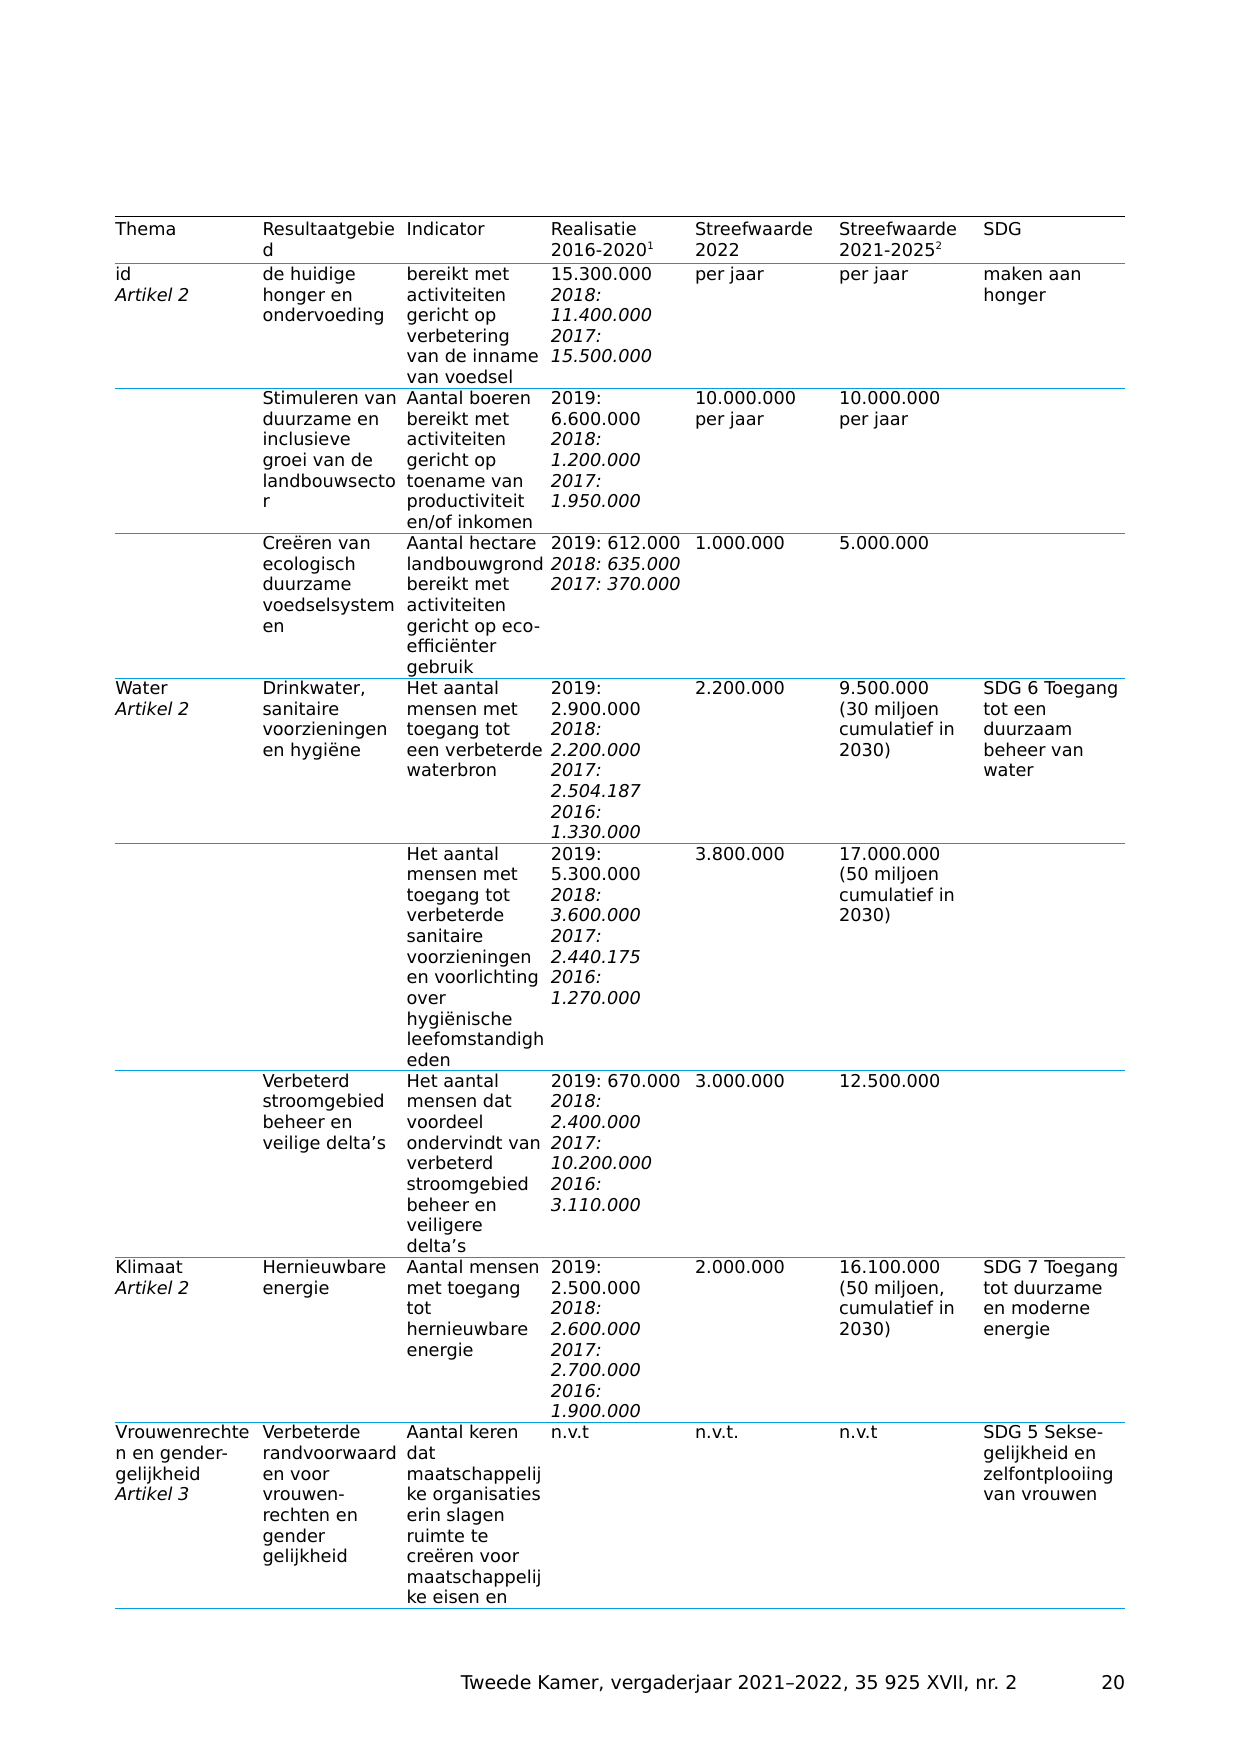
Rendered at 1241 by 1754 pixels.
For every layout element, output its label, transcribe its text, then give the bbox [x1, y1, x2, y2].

table_cell Het aantal mensen dat voordeel ondervindt van verbeterd stroomgebied beheer en veiligere delta’s [404, 1071, 548, 1256]
table_cell Streefwaarde 2022 [692, 217, 836, 263]
table_cell Aantal keren dat maatschappelijke organisaties erin slagen ruimte te creëren voor maatschappelijke eisen en [404, 1423, 548, 1608]
table_cell 2019: 5.300.000 2018: 3.600.000 2017: 2.440.175 2016: 1.270.000 [548, 844, 692, 1070]
table_cell Aantal boeren bereikt met activiteiten gericht op toename van productiviteit en/of inkomen [404, 389, 548, 532]
table_cell 2019: 6.600.000 2018: 1.200.000 2017: 1.950.000 [548, 389, 692, 532]
table_cell Klimaat Artikel 2 [115, 1258, 259, 1422]
table_cell 10.000.000 per jaar [836, 389, 980, 532]
table_cell Thema [115, 217, 259, 263]
table_cell Creëren van ecologisch duurzame voedselsystemen [259, 534, 403, 677]
table_cell 9.500.000 (30 miljoen cumulatief in 2030) [836, 679, 980, 843]
table_cell Hernieuwbare energie [259, 1258, 403, 1422]
table_cell SDG 5 Sekse-gelijkheid en zelfontplooiing van vrouwen [980, 1423, 1125, 1608]
table_cell 12.500.000 [836, 1071, 980, 1256]
table_cell per jaar [692, 264, 836, 388]
table_cell 3.000.000 [692, 1071, 836, 1256]
table_cell maken aan honger [980, 264, 1125, 388]
table_cell SDG 7 Toegang tot duurzame en moderne energie [980, 1258, 1125, 1422]
table_cell n.v.t. [692, 1423, 836, 1608]
table_cell Stimuleren van duurzame en inclusieve groei van de landbouwsector [259, 389, 403, 532]
table_cell [115, 389, 259, 532]
table_cell n.v.t [548, 1423, 692, 1608]
table_cell [115, 844, 259, 1070]
table_cell 2019: 2.900.000 2018: 2.200.000 2017: 2.504.187 2016: 1.330.000 [548, 679, 692, 843]
table_cell per jaar [836, 264, 980, 388]
table_cell 15.300.000 2018: 11.400.000 2017: 15.500.000 [548, 264, 692, 388]
table_cell Vrouwenrechten en gender-gelijkheid Artikel 3 [115, 1423, 259, 1608]
table_cell [980, 844, 1125, 1070]
table_cell 2.000.000 [692, 1258, 836, 1422]
table_cell Indicator [404, 217, 548, 263]
table_cell [980, 534, 1125, 677]
table_cell Het aantal mensen met toegang tot een verbeterde waterbron [404, 679, 548, 843]
table_cell id Artikel 2 [115, 264, 259, 388]
table_cell Het aantal mensen met toegang tot verbeterde sanitaire voorzieningen en voorlichting over hygiënische leefomstandigheden [404, 844, 548, 1070]
table_cell [980, 1071, 1125, 1256]
table_cell [980, 389, 1125, 532]
table_cell [115, 534, 259, 677]
table_header Tabel 2 Indicatoren en streefwaarden Ontwikkelingssamenwerking [115, 191, 1125, 216]
table_cell Drinkwater, sanitaire voorzieningen en hygiëne [259, 679, 403, 843]
table_cell SDG [980, 217, 1125, 263]
table_cell Streefwaarde 2021-20252 [836, 217, 980, 263]
table_cell Resultaatgebied [259, 217, 403, 263]
table_cell 2019: 670.000 2018: 2.400.000 2017: 10.200.000 2016: 3.110.000 [548, 1071, 692, 1256]
table_cell Verbeterd stroomgebied beheer en veilige delta’s [259, 1071, 403, 1256]
table_cell Aantal hectare landbouwgrond bereikt met activiteiten gericht op eco-efficiënter gebruik [404, 534, 548, 677]
table_cell [115, 1071, 259, 1256]
table_cell Verbeterde randvoorwaarden voor vrouwen-rechten en gender gelijkheid [259, 1423, 403, 1608]
table_cell Water Artikel 2 [115, 679, 259, 843]
table_cell 2.200.000 [692, 679, 836, 843]
table_cell 1.000.000 [692, 534, 836, 677]
table_cell 10.000.000 per jaar [692, 389, 836, 532]
table_cell n.v.t [836, 1423, 980, 1608]
table_cell 5.000.000 [836, 534, 980, 677]
table_cell 16.100.000 (50 miljoen, cumulatief in 2030) [836, 1258, 980, 1422]
table_cell Realisatie 2016-20201 [548, 217, 692, 263]
table_cell de huidige honger en ondervoeding [259, 264, 403, 388]
table_cell 17.000.000 (50 miljoen cumulatief in 2030) [836, 844, 980, 1070]
table_cell bereikt met activiteiten gericht op verbetering van de inname van voedsel [404, 264, 548, 388]
table_cell 2019: 612.000 2018: 635.000 2017: 370.000 [548, 534, 692, 677]
table_cell 3.800.000 [692, 844, 836, 1070]
table_cell 2019: 2.500.000 2018: 2.600.000 2017: 2.700.000 2016: 1.900.000 [548, 1258, 692, 1422]
table_cell SDG 6 Toegang tot een duurzaam beheer van water [980, 679, 1125, 843]
table_cell Aantal mensen met toegang tot hernieuwbare energie [404, 1258, 548, 1422]
table_cell [259, 844, 403, 1070]
